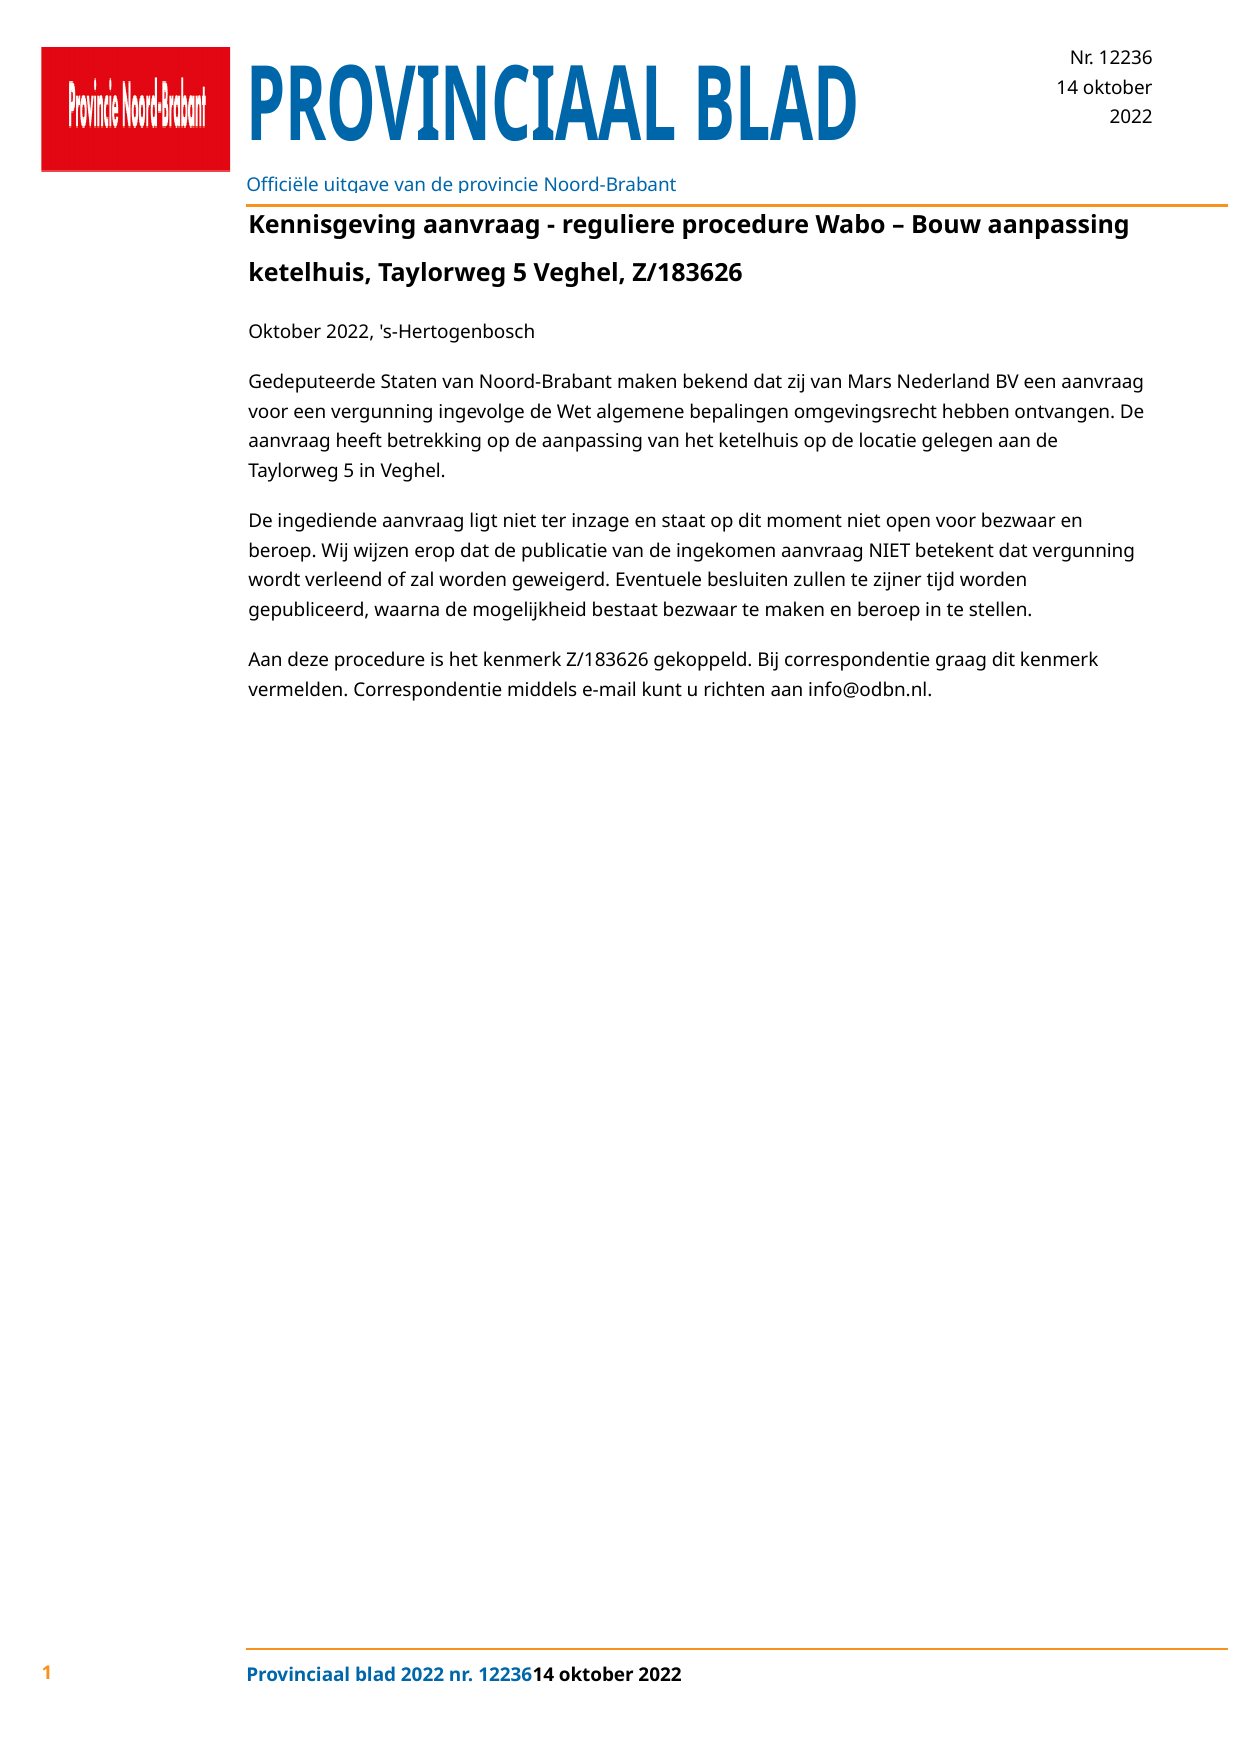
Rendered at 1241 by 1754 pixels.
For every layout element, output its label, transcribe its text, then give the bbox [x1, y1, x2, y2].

text De ingediende aanvraag ligt niet ter inzage en staat op dit moment niet open voor bezwaar en beroep. Wij wijzen erop dat de publicatie van de ingekomen aanvraag NIET betekent dat vergunning wordt verleend of zal worden geweigerd. Eventuele besluiten zullen te zijner tijd worden gepubliceerd, waarna de mogelijkheid bestaat bezwaar te maken en beroep in te stellen. [248, 507, 1152, 622]
text Gedeputeerde Staten van Noord-Brabant maken bekend dat zij van Mars Nederland BV een aanvraag voor een vergunning ingevolge de Wet algemene bepalingen omgevingsrecht hebben ontvangen. De aanvraag heeft betrekking op de aanpassing van het ketelhuis op de locatie gelegen aan de Taylorweg 5 in Veghel. [248, 368, 1152, 483]
text Kennisgeving aanvraag - reguliere procedure Wabo – Bouw aanpassing ketelhuis, Taylorweg 5 Veghel, Z/183626 [248, 207, 1152, 288]
text Oktober 2022, 's-Hertogenbosch [248, 318, 1152, 344]
text Aan deze procedure is het kenmerk Z/183626 gekoppeld. Bij correspondentie graag dit kenmerk vermelden. Correspondentie middels e-mail kunt u richten aan info@odbn.nl. [248, 647, 1152, 702]
picture [41, 47, 231, 172]
